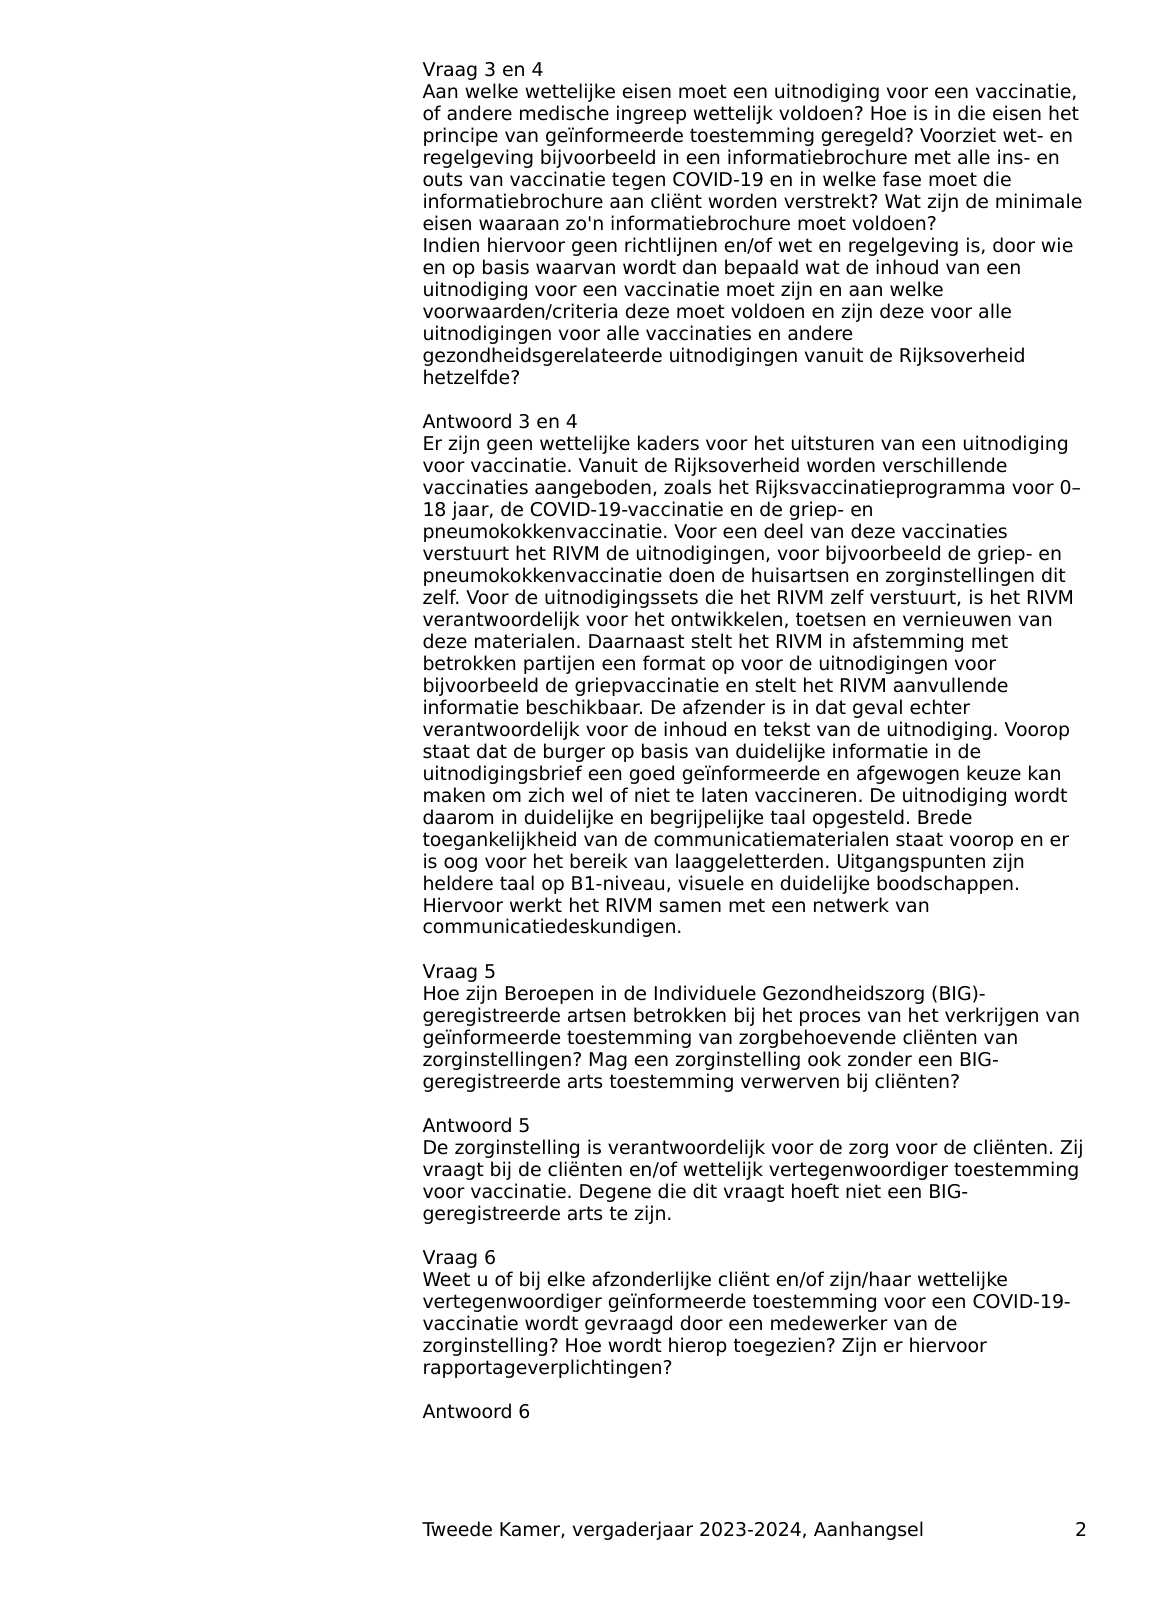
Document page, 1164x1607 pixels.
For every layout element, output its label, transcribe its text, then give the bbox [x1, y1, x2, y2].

text Vraag 5 [422, 961, 1087, 983]
text Antwoord 6 [422, 1401, 1087, 1423]
text Weet u of bij elke afzonderlijke cliënt en/of zijn/haar wettelijke vertegenwoordiger geïnformeerde toestemming voor een COVID-19-vaccinatie wordt gevraagd door een medewerker van de zorginstelling? Hoe wordt hierop toegezien? Zijn er hiervoor rapportageverplichtingen? [422, 1269, 1087, 1379]
text Antwoord 5 [422, 1115, 1087, 1137]
text Indien hiervoor geen richtlijnen en/of wet en regelgeving is, door wie en op basis waarvan wordt dan bepaald wat de inhoud van een uitnodiging voor een vaccinatie moet zijn en aan welke voorwaarden/criteria deze moet voldoen en zijn deze voor alle uitnodigingen voor alle vaccinaties en andere gezondheidsgerelateerde uitnodigingen vanuit de Rijksoverheid hetzelfde? [422, 235, 1087, 389]
text Vraag 3 en 4 [422, 59, 1087, 81]
text Aan welke wettelijke eisen moet een uitnodiging voor een vaccinatie, of andere medische ingreep wettelijk voldoen? Hoe is in die eisen het principe van geïnformeerde toestemming geregeld? Voorziet wet- en regelgeving bijvoorbeeld in een informatiebrochure met alle ins- en outs van vaccinatie tegen COVID-19 en in welke fase moet die informatiebrochure aan cliënt worden verstrekt? Wat zijn de minimale eisen waaraan zo'n informatiebrochure moet voldoen? [422, 81, 1087, 235]
text Er zijn geen wettelijke kaders voor het uitsturen van een uitnodiging voor vaccinatie. Vanuit de Rijksoverheid worden verschillende vaccinaties aangeboden, zoals het Rijksvaccinatieprogramma voor 0–18 jaar, de COVID-19-vaccinatie en de griep- en pneumokokkenvaccinatie. Voor een deel van deze vaccinaties verstuurt het RIVM de uitnodigingen, voor bijvoorbeeld de griep- en pneumokokkenvaccinatie doen de huisartsen en zorginstellingen dit zelf. Voor de uitnodigingssets die het RIVM zelf verstuurt, is het RIVM verantwoordelijk voor het ontwikkelen, toetsen en vernieuwen van deze materialen. Daarnaast stelt het RIVM in afstemming met betrokken partijen een format op voor de uitnodigingen voor bijvoorbeeld de griepvaccinatie en stelt het RIVM aanvullende informatie beschikbaar. De afzender is in dat geval echter verantwoordelijk voor de inhoud en tekst van de uitnodiging. Voorop staat dat de burger op basis van duidelijke informatie in de uitnodigingsbrief een goed geïnformeerde en afgewogen keuze kan maken om zich wel of niet te laten vaccineren. De uitnodiging wordt daarom in duidelijke en begrijpelijke taal opgesteld. Brede toegankelijkheid van de communicatiematerialen staat voorop en er is oog voor het bereik van laaggeletterden. Uitgangspunten zijn heldere taal op B1-niveau, visuele en duidelijke boodschappen. Hiervoor werkt het RIVM samen met een netwerk van communicatiedeskundigen. [422, 433, 1087, 938]
text Vraag 6 [422, 1247, 1087, 1269]
text Antwoord 3 en 4 [422, 411, 1087, 433]
text De zorginstelling is verantwoordelijk voor de zorg voor de cliënten. Zij vraagt bij de cliënten en/of wettelijk vertegenwoordiger toestemming voor vaccinatie. Degene die dit vraagt hoeft niet een BIG-geregistreerde arts te zijn. [422, 1137, 1087, 1224]
text Hoe zijn Beroepen in de Individuele Gezondheidszorg (BIG)-geregistreerde artsen betrokken bij het proces van het verkrijgen van geïnformeerde toestemming van zorgbehoevende cliënten van zorginstellingen? Mag een zorginstelling ook zonder een BIG-geregistreerde arts toestemming verwerven bij cliënten? [422, 983, 1087, 1092]
